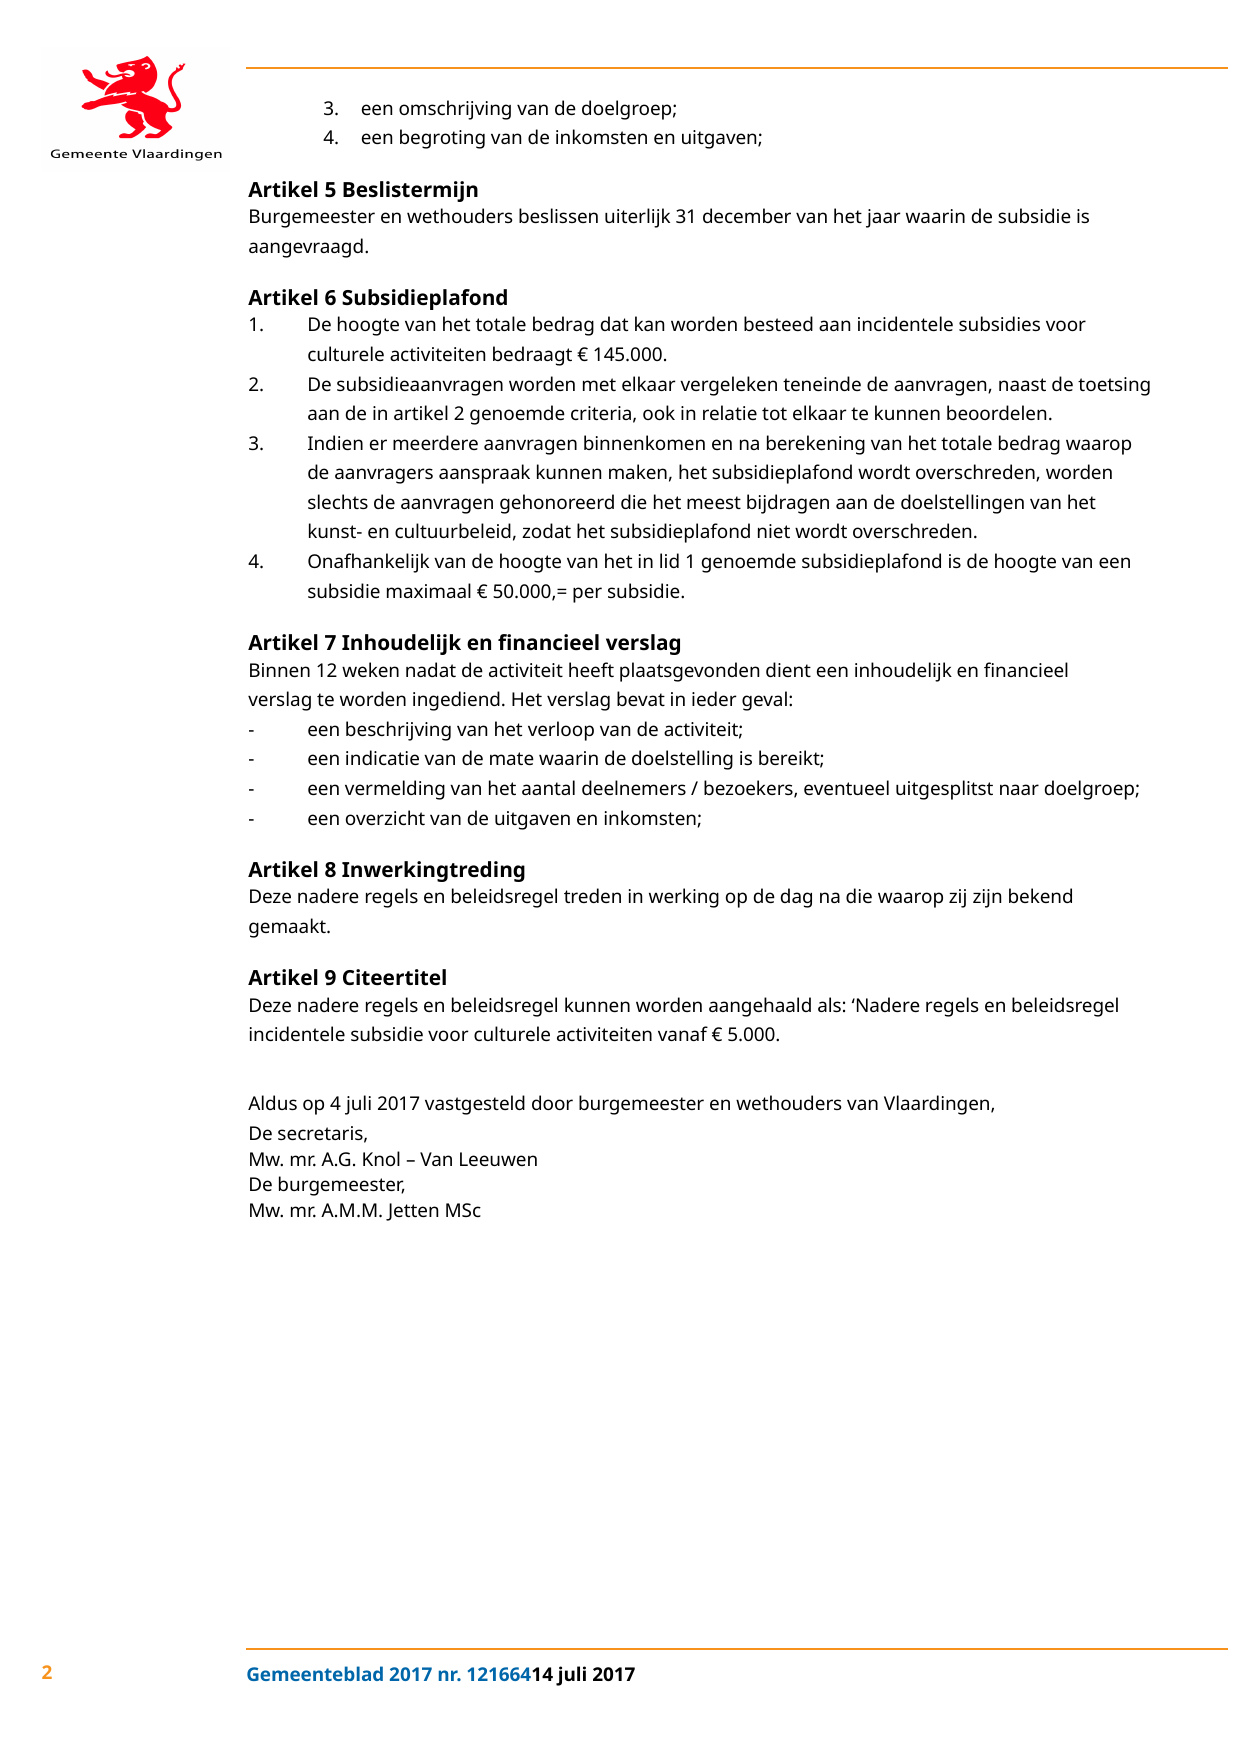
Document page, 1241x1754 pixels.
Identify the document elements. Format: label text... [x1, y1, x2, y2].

picture [41, 47, 231, 172]
text Burgemeester en wethouders beslissen uiterlijk 31 december van het jaar waarin de subsidie is aangevraagd. [248, 203, 1152, 258]
list Onafhankelijk van de hoogte van het in lid 1 genoemde subsidieplafond is de hoogte van een subsidie maximaal € 50.000,= per subsidie. [248, 548, 1152, 604]
text De secretaris, [248, 1120, 1152, 1146]
text Deze nadere regels en beleidsregel treden in werking op de dag na die waarop zij zijn bekend gemaakt. [248, 883, 1152, 939]
text Mw. mr. A.G. Knol – Van Leeuwen [248, 1146, 1152, 1171]
text verslag te worden ingediend. Het verslag bevat in ieder geval: [248, 686, 1152, 712]
text Artikel 5 Beslistermijn [248, 175, 1152, 203]
text Artikel 6 Subsidieplafond [248, 283, 1152, 312]
list De subsidieaanvragen worden met elkaar vergeleken teneinde de aanvragen, naast de toetsing aan de in artikel 2 genoemde criteria, ook in relatie tot elkaar te kunnen beoordelen. [248, 371, 1152, 426]
text Binnen 12 weken nadat de activiteit heeft plaatsgevonden dient een inhoudelijk en financieel [248, 657, 1152, 682]
text Artikel 7 Inhoudelijk en financieel verslag [248, 628, 1152, 657]
list een omschrijving van de doelgroep; [323, 95, 1152, 121]
list een begroting van de inkomsten en uitgaven; [323, 124, 1152, 150]
text Deze nadere regels en beleidsregel kunnen worden aangehaald als: ‘Nadere regels en beleidsregel incidentele subsidie voor culturele activiteiten vanaf € 5.000. [248, 992, 1152, 1047]
list een vermelding van het aantal deelnemers / bezoekers, eventueel uitgesplitst naar doelgroep; [248, 775, 1152, 801]
list een overzicht van de uitgaven en inkomsten; [248, 805, 1152, 830]
text Artikel 8 Inwerkingtreding [248, 855, 1152, 883]
list een indicatie van de mate waarin de doelstelling is bereikt; [248, 746, 1152, 771]
text Artikel 9 Citeertitel [248, 963, 1152, 992]
text Mw. mr. A.M.M. Jetten MSc [248, 1197, 1152, 1223]
list Indien er meerdere aanvragen binnenkomen en na berekening van het totale bedrag waarop de aanvragers aanspraak kunnen maken, het subsidieplafond wordt overschreden, worden slechts de aanvragen gehonoreerd die het meest bijdragen aan de doelstellingen van het kunst- en cultuurbeleid, zodat het subsidieplafond niet wordt overschreden. [248, 430, 1152, 544]
text De burgemeester, [248, 1171, 1152, 1197]
text Aldus op 4 juli 2017 vastgesteld door burgemeester en wethouders van Vlaardingen, [248, 1090, 1152, 1116]
list De hoogte van het totale bedrag dat kan worden besteed aan incidentele subsidies voor culturele activiteiten bedraagt € 145.000. [248, 312, 1152, 367]
list een beschrijving van het verloop van de activiteit; [248, 716, 1152, 742]
